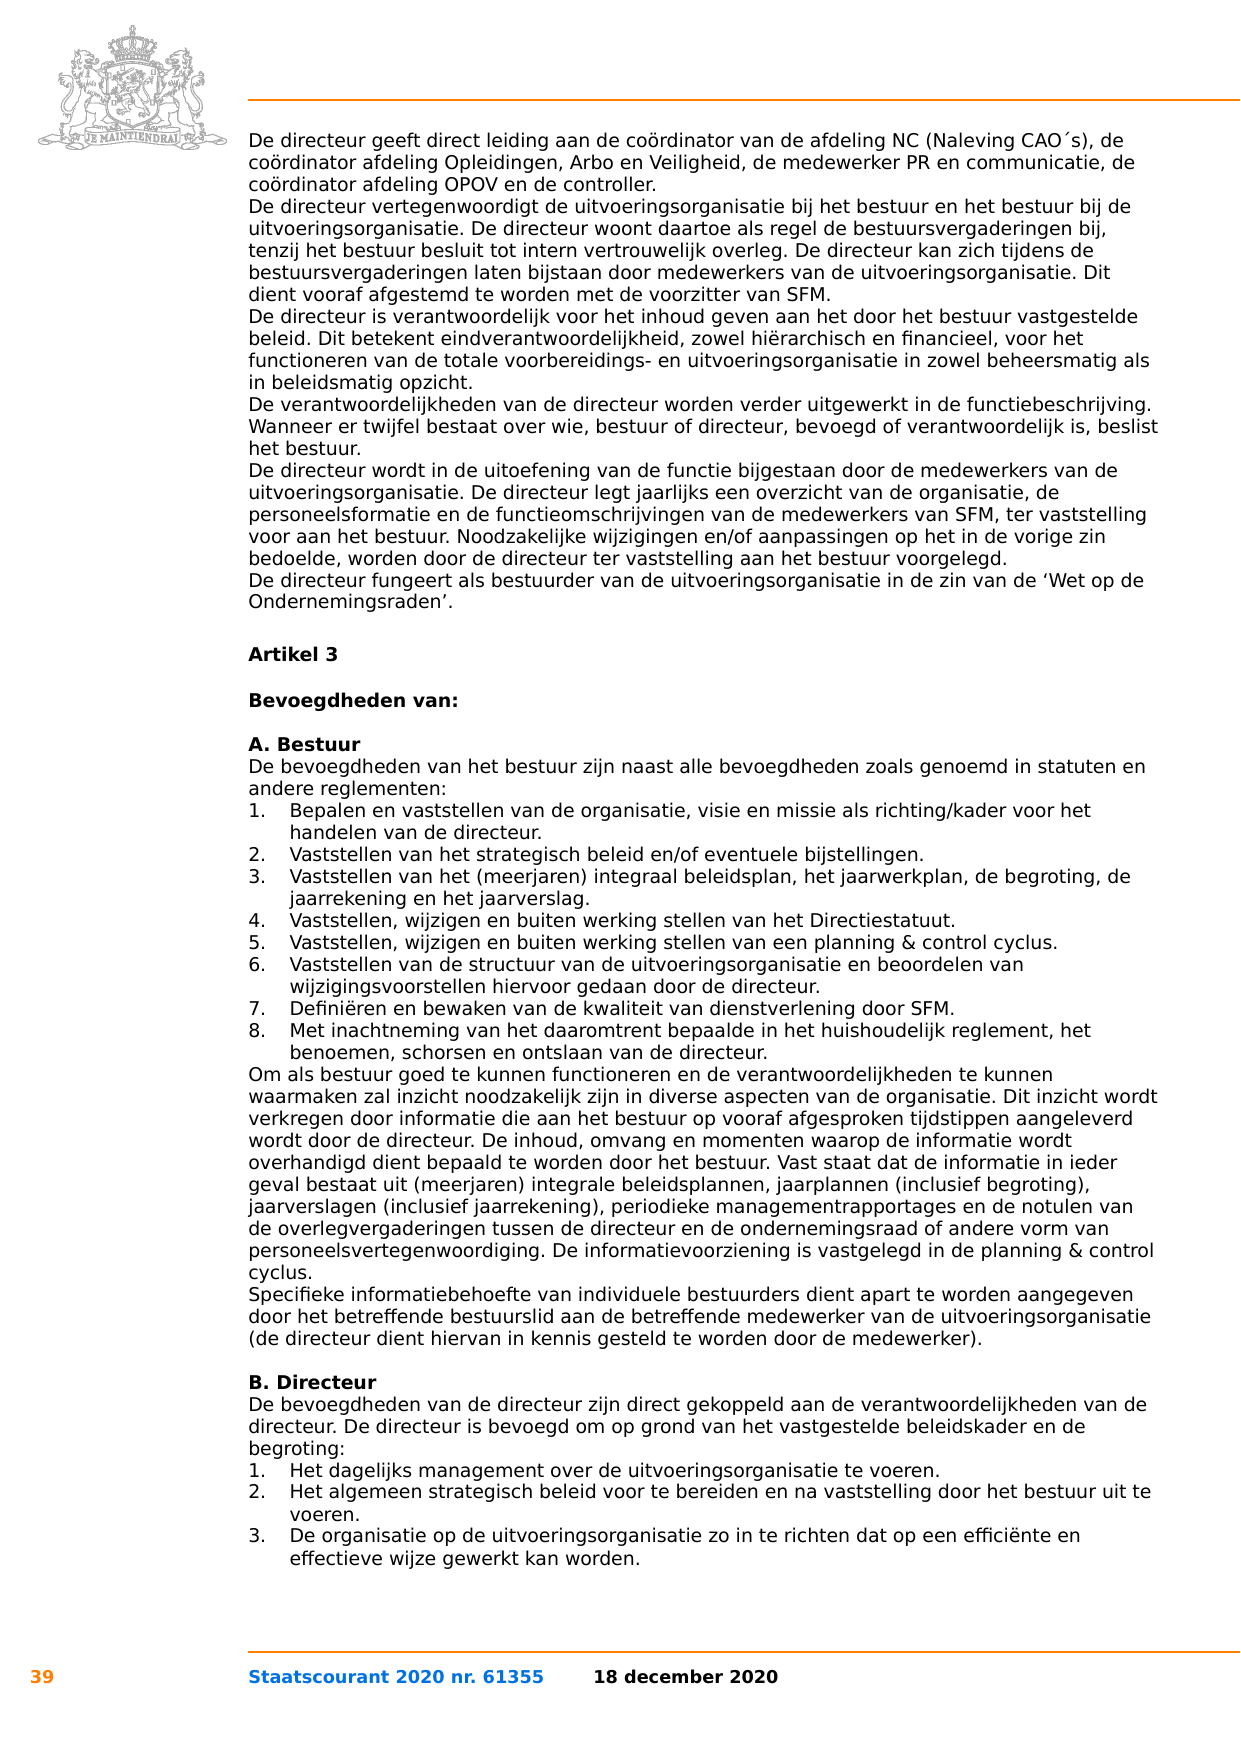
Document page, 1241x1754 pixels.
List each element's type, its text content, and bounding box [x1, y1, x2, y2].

text De directeur vertegenwoordigt de uitvoeringsorganisatie bij het bestuur en het bestuur bij de uitvoeringsorganisatie. De directeur woont daartoe als regel de bestuursvergaderingen bij, tenzij het bestuur besluit tot intern vertrouwelijk overleg. De directeur kan zich tijdens de bestuursvergaderingen laten bijstaan door medewerkers van de uitvoeringsorganisatie. Dit dient vooraf afgestemd te worden met de voorzitter van SFM. [248, 196, 1163, 306]
text 7. Definiëren en bewaken van de kwaliteit van dienstverlening door SFM. [248, 998, 1163, 1020]
text 3. De organisatie op de uitvoeringsorganisatie zo in te richten dat op een efficiënte en effectieve wijze gewerkt kan worden. [248, 1525, 1163, 1569]
subtitle A. Bestuur [248, 734, 1163, 756]
text 1. Het dagelijks management over de uitvoeringsorganisatie te voeren. [248, 1459, 1163, 1481]
text 8. Met inachtneming van het daaromtrent bepaalde in het huishoudelijk reglement, het benoemen, schorsen en ontslaan van de directeur. [248, 1020, 1163, 1064]
text De verantwoordelijkheden van de directeur worden verder uitgewerkt in de functiebeschrijving. [248, 394, 1163, 416]
subtitle B. Directeur [248, 1372, 1163, 1393]
text De directeur geeft direct leiding aan de coördinator van de afdeling NC (Naleving CAO´s), de coördinator afdeling Opleidingen, Arbo en Veiligheid, de medewerker PR en communicatie, de coördinator afdeling OPOV en de controller. [248, 130, 1163, 196]
text 2. Het algemeen strategisch beleid voor te bereiden en na vaststelling door het bestuur uit te voeren. [248, 1481, 1163, 1525]
text 3. Vaststellen van het (meerjaren) integraal beleidsplan, het jaarwerkplan, de begroting, de jaarrekening en het jaarverslag. [248, 866, 1163, 910]
text 6. Vaststellen van de structuur van de uitvoeringsorganisatie en beoordelen van wijzigingsvoorstellen hiervoor gedaan door de directeur. [248, 954, 1163, 998]
text 2. Vaststellen van het strategisch beleid en/of eventuele bijstellingen. [248, 844, 1163, 866]
text De directeur wordt in de uitoefening van de functie bijgestaan door de medewerkers van de uitvoeringsorganisatie. De directeur legt jaarlijks een overzicht van de organisatie, de personeelsformatie en de functieomschrijvingen van de medewerkers van SFM, ter vaststelling voor aan het bestuur. Noodzakelijke wijzigingen en/of aanpassingen op het in de vorige zin bedoelde, worden door de directeur ter vaststelling aan het bestuur voorgelegd. [248, 459, 1163, 569]
text 5. Vaststellen, wijzigen en buiten werking stellen van een planning & control cyclus. [248, 932, 1163, 954]
text De bevoegdheden van de directeur zijn direct gekoppeld aan de verantwoordelijkheden van de directeur. De directeur is bevoegd om op grond van het vastgestelde beleidskader en de begroting: [248, 1393, 1163, 1459]
subtitle Bevoegdheden van: [248, 690, 1163, 712]
text 4. Vaststellen, wijzigen en buiten werking stellen van het Directiestatuut. [248, 910, 1163, 932]
text De directeur fungeert als bestuurder van de uitvoeringsorganisatie in de zin van de ‘Wet op de Ondernemingsraden’. [248, 569, 1163, 613]
subtitle Artikel 3 [248, 643, 1163, 665]
text 1. Bepalen en vaststellen van de organisatie, visie en missie als richting/kader voor het handelen van de directeur. [248, 800, 1163, 844]
text Om als bestuur goed te kunnen functioneren en de verantwoordelijkheden te kunnen waarmaken zal inzicht noodzakelijk zijn in diverse aspecten van de organisatie. Dit inzicht wordt verkregen door informatie die aan het bestuur op vooraf afgesproken tijdstippen aangeleverd wordt door de directeur. De inhoud, omvang en momenten waarop de informatie wordt overhandigd dient bepaald te worden door het bestuur. Vast staat dat de informatie in ieder geval bestaat uit (meerjaren) integrale beleidsplannen, jaarplannen (inclusief begroting), jaarverslagen (inclusief jaarrekening), periodieke managementrapportages en de notulen van de overlegvergaderingen tussen de directeur en de ondernemingsraad of andere vorm van personeelsvertegenwoordiging. De informatievoorziening is vastgelegd in de planning & control cyclus. [248, 1064, 1163, 1284]
text Specifieke informatiebehoefte van individuele bestuurders dient apart te worden aangegeven door het betreffende bestuurslid aan de betreffende medewerker van de uitvoeringsorganisatie (de directeur dient hiervan in kennis gesteld te worden door de medewerker). [248, 1284, 1163, 1350]
text Wanneer er twijfel bestaat over wie, bestuur of directeur, bevoegd of verantwoordelijk is, beslist het bestuur. [248, 416, 1163, 459]
text De bevoegdheden van het bestuur zijn naast alle bevoegdheden zoals genoemd in statuten en andere reglementen: [248, 756, 1163, 800]
text De directeur is verantwoordelijk voor het inhoud geven aan het door het bestuur vastgestelde beleid. Dit betekent eindverantwoordelijkheid, zowel hiërarchisch en financieel, voor het functioneren van de totale voorbereidings- en uitvoeringsorganisatie in zowel beheersmatig als in beleidsmatig opzicht. [248, 306, 1163, 394]
picture [38, 25, 227, 150]
